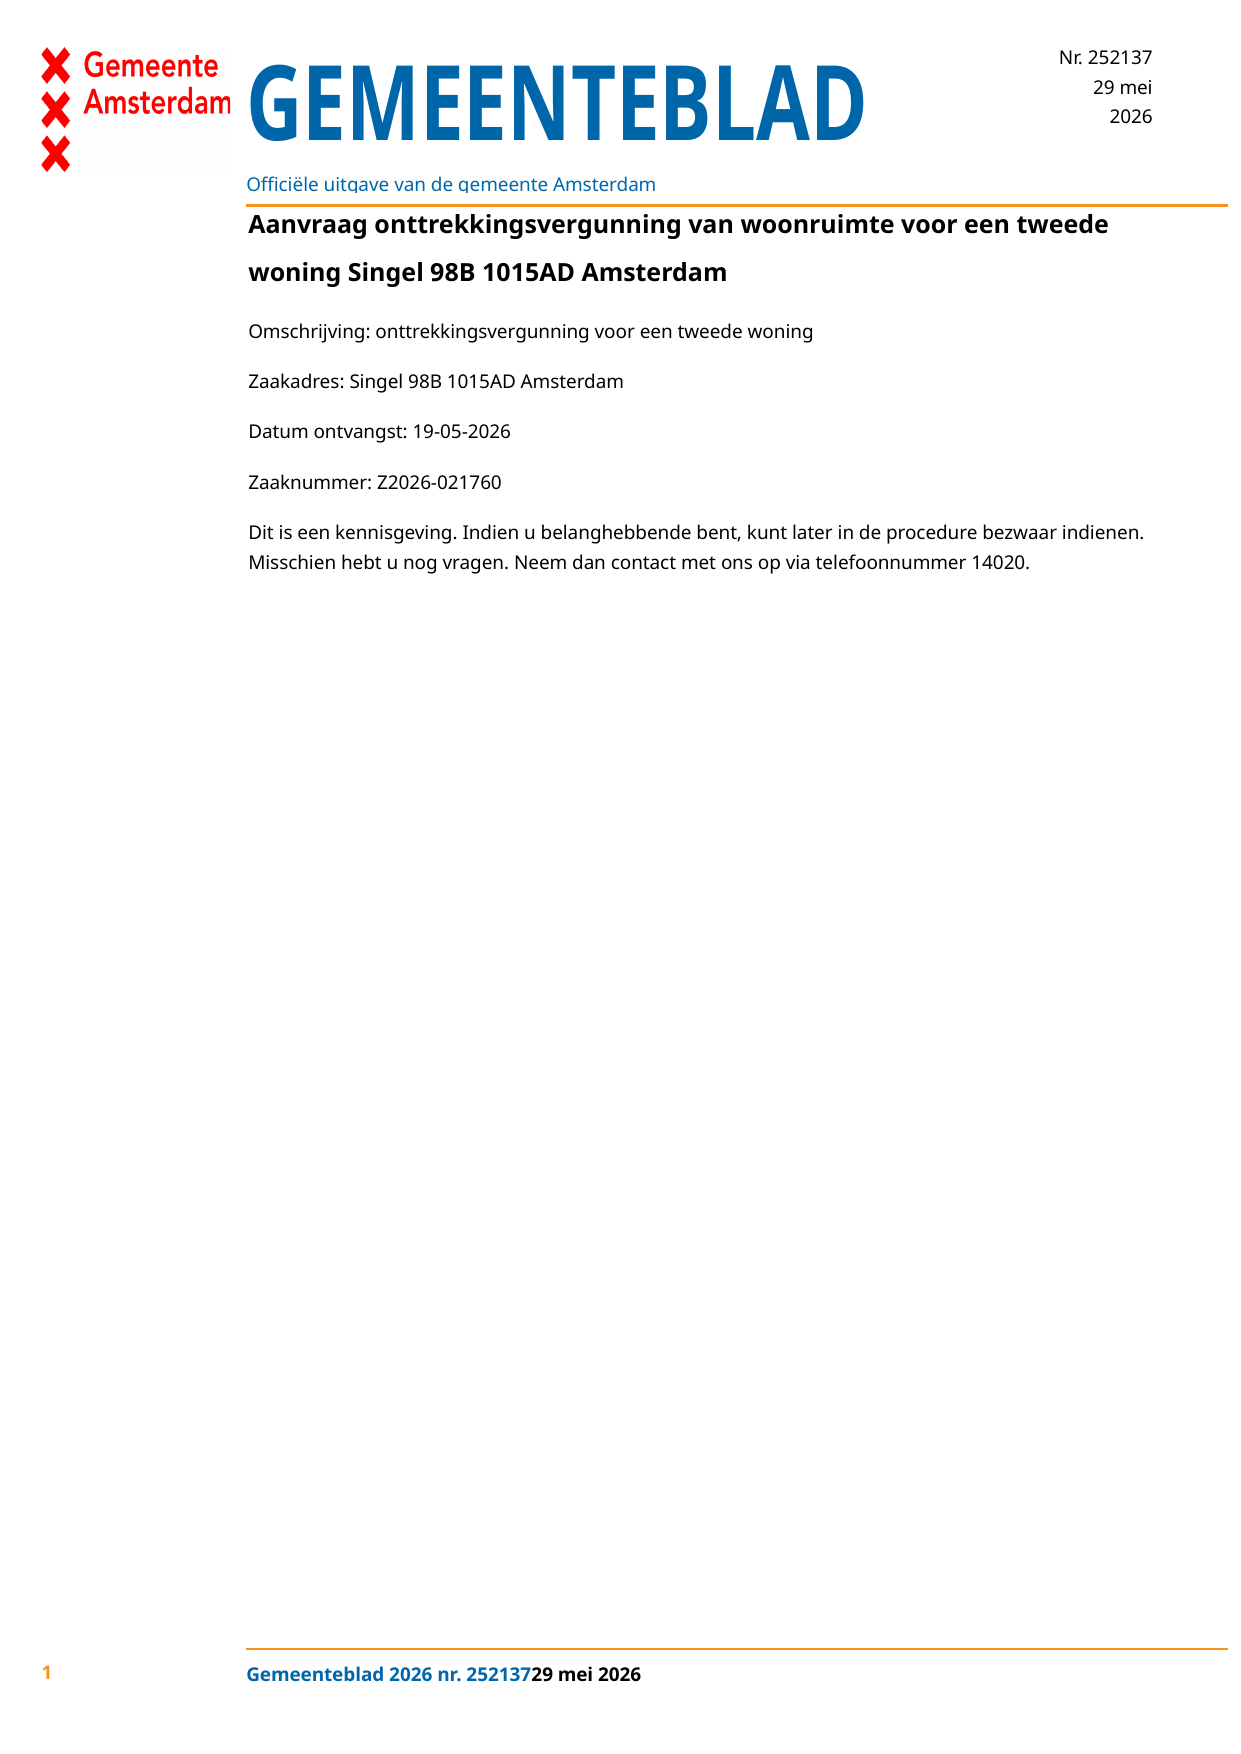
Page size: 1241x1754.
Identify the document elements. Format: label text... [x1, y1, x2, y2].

text Dit is een kennisgeving. Indien u belanghebbende bent, kunt later in de procedure bezwaar indienen. Misschien hebt u nog vragen. Neem dan contact met ons op via telefoonnummer 14020. [248, 519, 1152, 575]
text Zaakadres: Singel 98B 1015AD Amsterdam [248, 368, 1152, 394]
text Aanvraag onttrekkingsvergunning van woonruimte voor een tweede woning Singel 98B 1015AD Amsterdam [248, 207, 1152, 288]
text Omschrijving: onttrekkingsvergunning voor een tweede woning [248, 318, 1152, 344]
text Datum ontvangst: 19-05-2026 [248, 419, 1152, 444]
text Zaaknummer: Z2026-021760 [248, 469, 1152, 495]
picture [41, 47, 231, 172]
